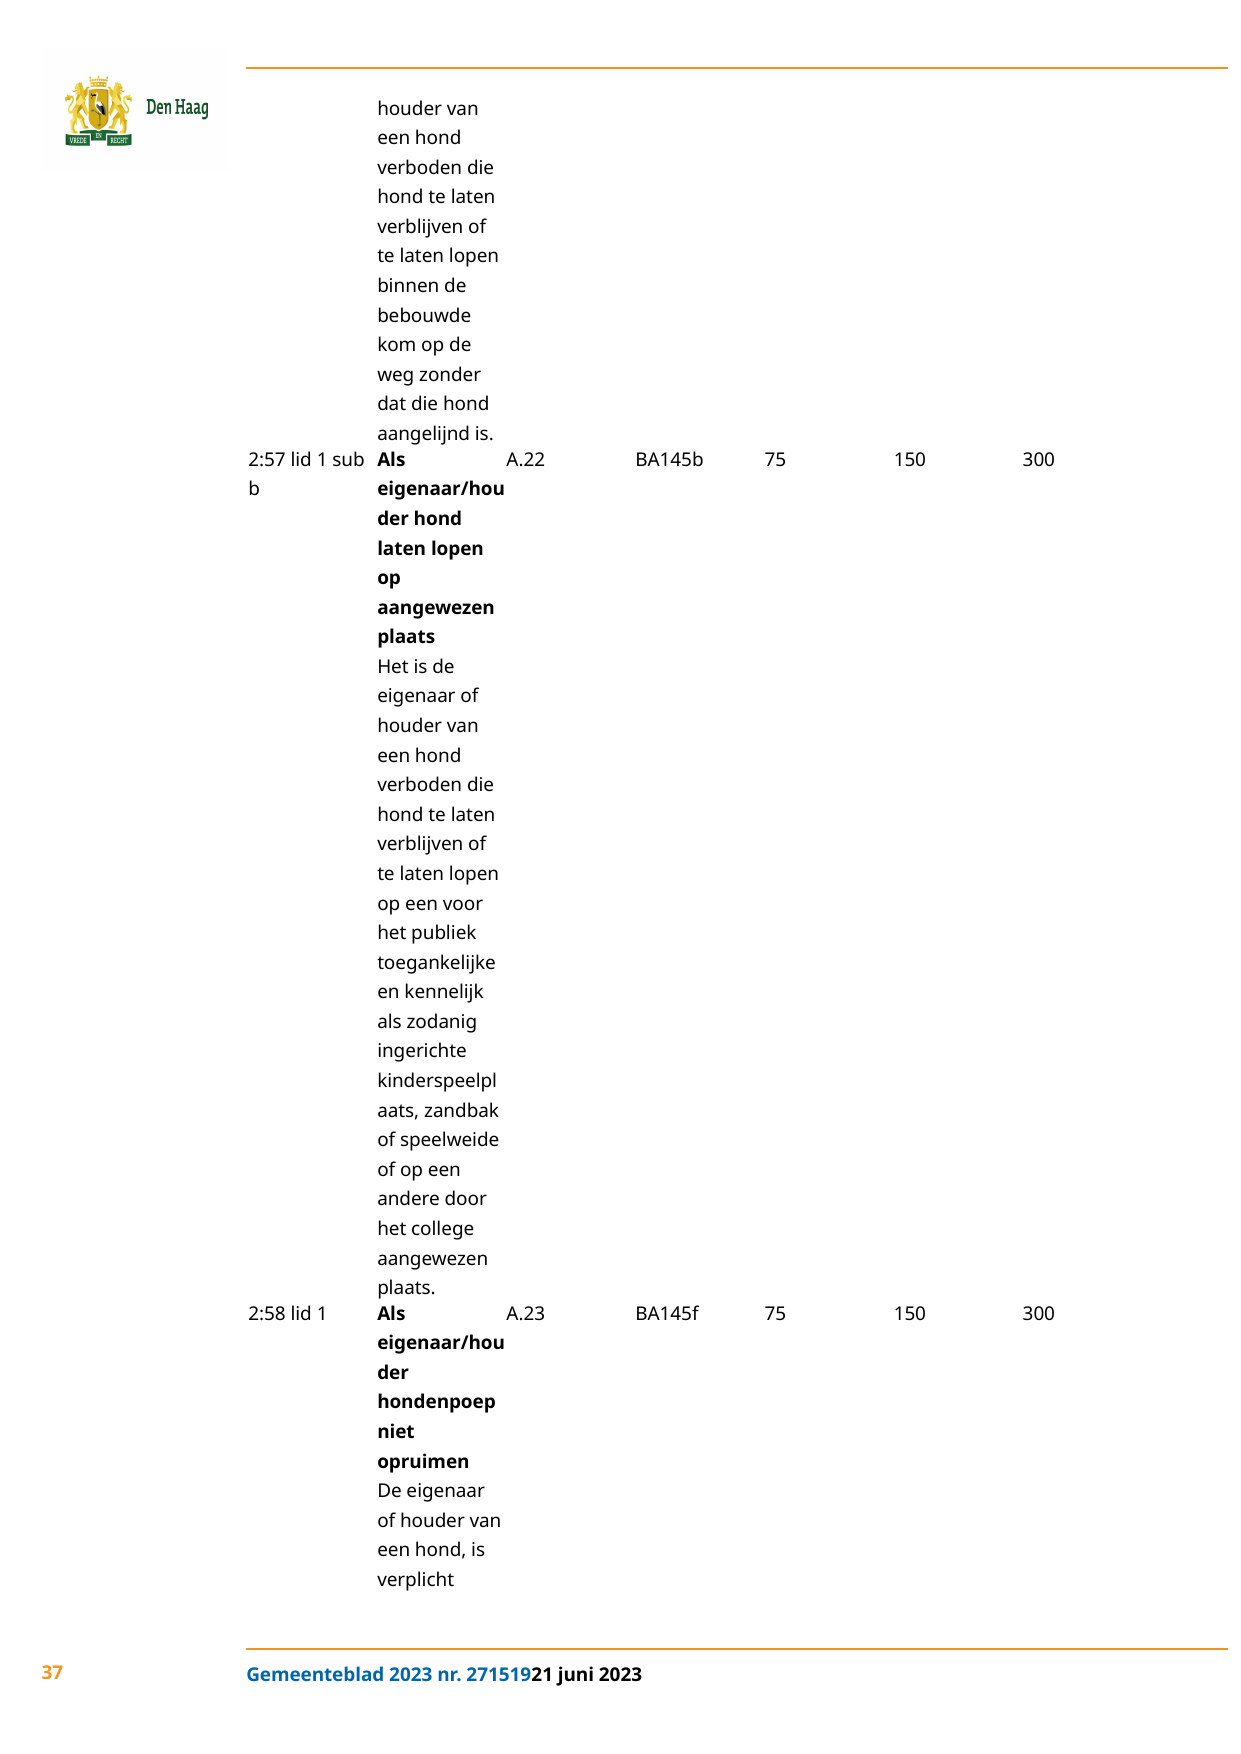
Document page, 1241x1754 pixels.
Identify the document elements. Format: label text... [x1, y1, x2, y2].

table_cell 300 [1023, 446, 1152, 1300]
table_cell [248, 95, 377, 446]
table_cell Als eigenaar/houder hond laten lopen op aangewezen plaats Het is de eigenaar of houder van een hond verboden die hond te laten verblijven of te laten lopen op een voor het publiek toegankelijke en kennelijk als zodanig ingerichte kinderspeelplaats, zandbak of speelweide of op een andere door het college aangewezen plaats. [377, 446, 506, 1300]
table_cell 75 [764, 1300, 893, 1592]
table_cell houder van een hond verboden die hond te laten verblijven of te laten lopen binnen de bebouwde kom op de weg zonder dat die hond aangelijnd is. [377, 95, 506, 446]
table_cell 2:57 lid 1 sub b [248, 446, 377, 1300]
table_cell 150 [894, 1300, 1022, 1592]
table_cell [635, 95, 764, 446]
table_cell 300 [1023, 1300, 1152, 1592]
table_cell 150 [894, 446, 1022, 1300]
table_cell BA145f [635, 1300, 764, 1592]
table_cell [894, 95, 1022, 446]
table_cell Als eigenaar/houder hondenpoep niet opruimen De eigenaar of houder van een hond, is verplicht [377, 1300, 506, 1592]
table_cell A.22 [506, 446, 635, 1300]
table_cell 75 [764, 446, 893, 1300]
table_cell A.23 [506, 1300, 635, 1592]
table_cell [1023, 95, 1152, 446]
picture [41, 47, 231, 172]
table_cell 2:58 lid 1 [248, 1300, 377, 1592]
table_cell [506, 95, 635, 446]
table_cell [764, 95, 893, 446]
table_cell BA145b [635, 446, 764, 1300]
